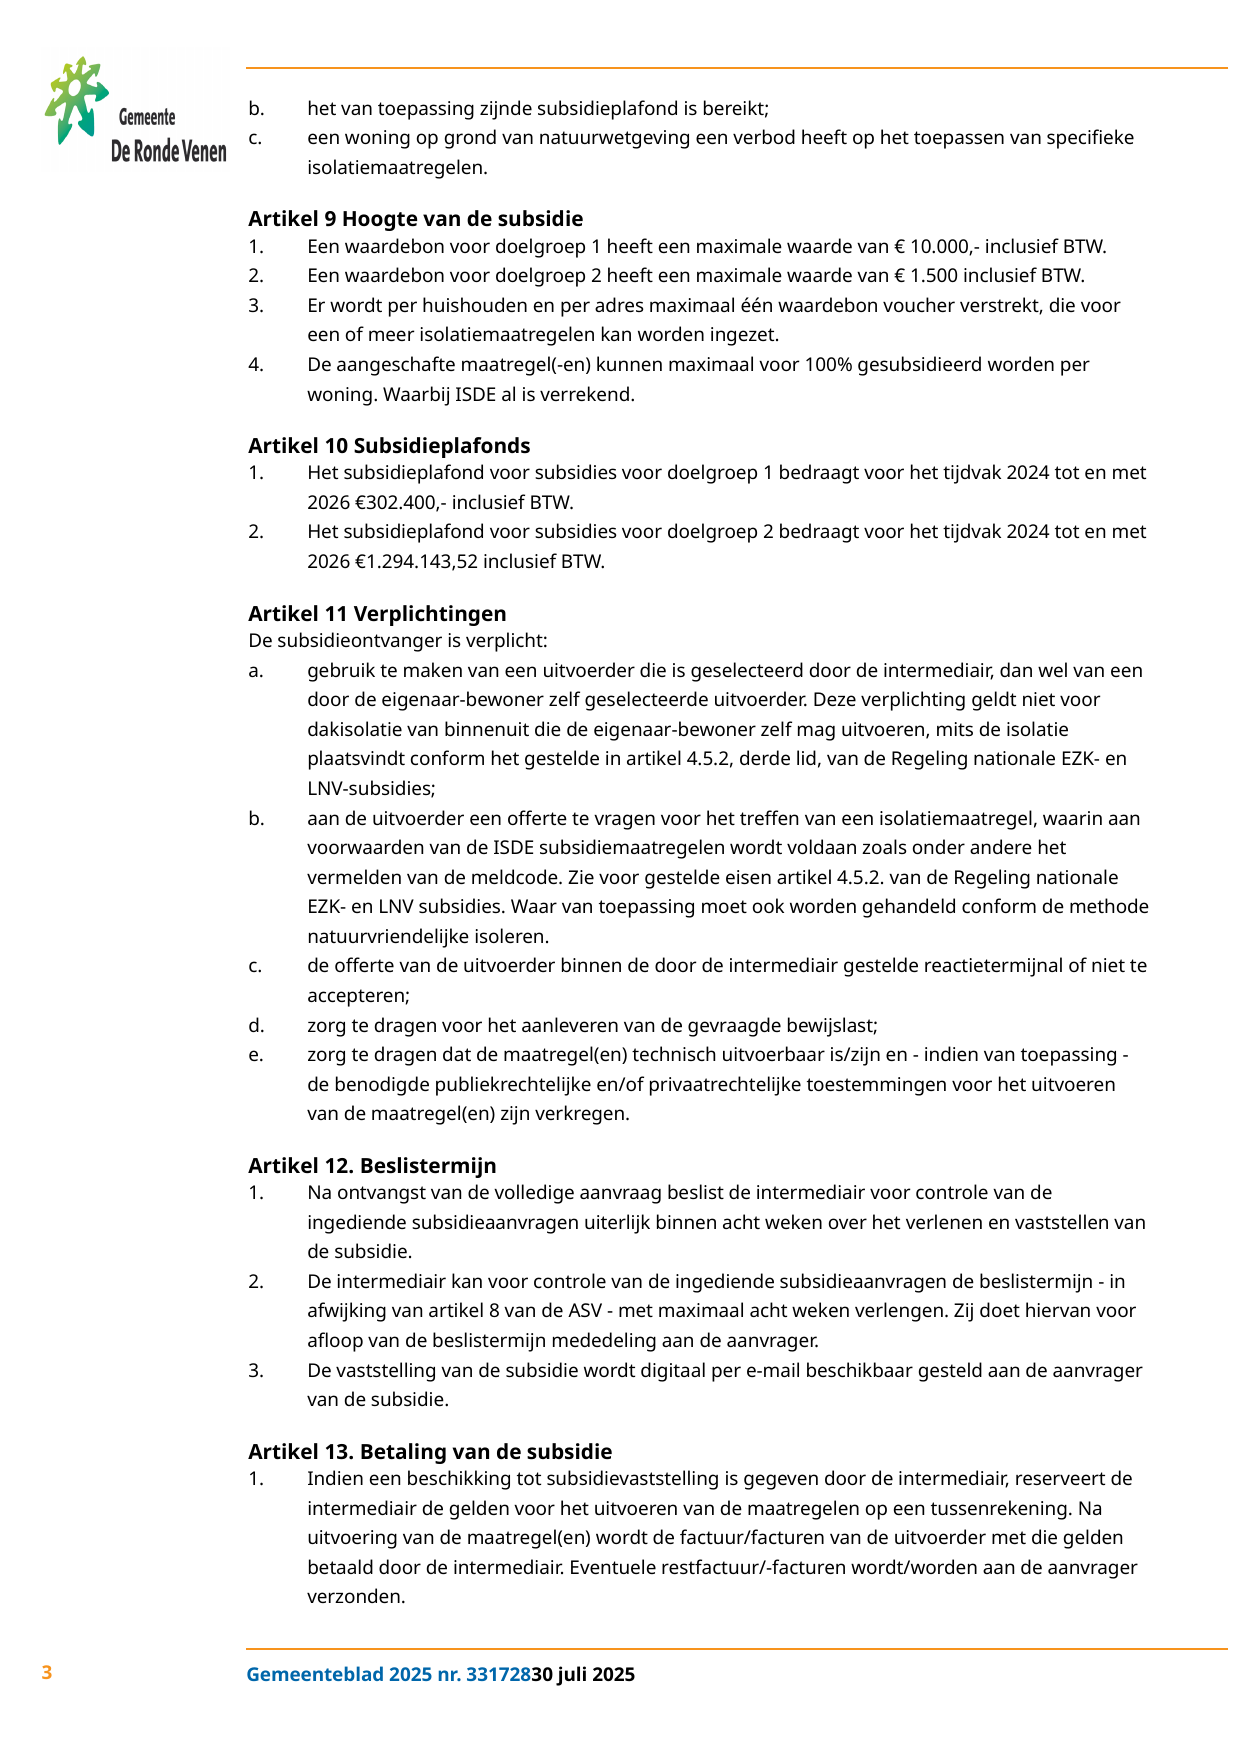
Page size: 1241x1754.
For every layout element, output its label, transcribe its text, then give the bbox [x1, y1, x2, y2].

list De aangeschafte maatregel(-en) kunnen maximaal voor 100% gesubsidieerd worden per woning. Waarbij ISDE al is verrekend. [248, 351, 1152, 406]
picture [41, 47, 231, 172]
text De subsidieontvanger is verplicht: [248, 627, 1152, 653]
list aan de uitvoerder een offerte te vragen voor het treffen van een isolatiemaatregel, waarin aan voorwaarden van de ISDE subsidiemaatregelen wordt voldaan zoals onder andere het vermelden van de meldcode. Zie voor gestelde eisen artikel 4.5.2. van de Regeling nationale EZK- en LNV subsidies. Waar van toepassing moet ook worden gehandeld conform de methode natuurvriendelijke isoleren. [248, 805, 1152, 949]
list Na ontvangst van de volledige aanvraag beslist de intermediair voor controle van de ingediende subsidieaanvragen uiterlijk binnen acht weken over het verlenen en vaststellen van de subsidie. [248, 1179, 1152, 1264]
list de offerte van de uitvoerder binnen de door de intermediair gestelde reactietermijnal of niet te accepteren; [248, 953, 1152, 1008]
list een woning op grond van natuurwetgeving een verbod heeft op het toepassen van specifieke isolatiemaatregelen. [248, 124, 1152, 180]
text Artikel 13. Betaling van de subsidie [248, 1437, 1152, 1465]
list Het subsidieplafond voor subsidies voor doelgroep 1 bedraagt voor het tijdvak 2024 tot en met 2026 €302.400,- inclusief BTW. [248, 459, 1152, 515]
list Er wordt per huishouden en per adres maximaal één waardebon voucher verstrekt, die voor een of meer isolatiemaatregelen kan worden ingezet. [248, 292, 1152, 347]
list De intermediair kan voor controle van de ingediende subsidieaanvragen de beslistermijn - in afwijking van artikel 8 van de ASV - met maximaal acht weken verlengen. Zij doet hiervan voor afloop van de beslistermijn mededeling aan de aanvrager. [248, 1268, 1152, 1353]
text Artikel 10 Subsidieplafonds [248, 431, 1152, 459]
text Artikel 11 Verplichtingen [248, 599, 1152, 627]
text Artikel 9 Hoogte van de subsidie [248, 204, 1152, 233]
list het van toepassing zijnde subsidieplafond is bereikt; [248, 95, 1152, 121]
list zorg te dragen voor het aanleveren van de gevraagde bewijslast; [248, 1012, 1152, 1037]
list zorg te dragen dat de maatregel(en) technisch uitvoerbaar is/zijn en - indien van toepassing - de benodigde publiekrechtelijke en/of privaatrechtelijke toestemmingen voor het uitvoeren van de maatregel(en) zijn verkregen. [248, 1041, 1152, 1126]
list Een waardebon voor doelgroep 1 heeft een maximale waarde van € 10.000,- inclusief BTW. [248, 233, 1152, 258]
list Indien een beschikking tot subsidievaststelling is gegeven door de intermediair, reserveert de intermediair de gelden voor het uitvoeren van de maatregelen op een tussenrekening. Na uitvoering van de maatregel(en) wordt de factuur/facturen van de uitvoerder met die gelden betaald door de intermediair. Eventuele restfactuur/-facturen wordt/worden aan de aanvrager verzonden. [248, 1465, 1152, 1609]
list gebruik te maken van een uitvoerder die is geselecteerd door de intermediair, dan wel van een door de eigenaar-bewoner zelf geselecteerde uitvoerder. Deze verplichting geldt niet voor dakisolatie van binnenuit die de eigenaar-bewoner zelf mag uitvoeren, mits de isolatie plaatsvindt conform het gestelde in artikel 4.5.2, derde lid, van de Regeling nationale EZK- en LNV-subsidies; [248, 657, 1152, 801]
list Het subsidieplafond voor subsidies voor doelgroep 2 bedraagt voor het tijdvak 2024 tot en met 2026 €1.294.143,52 inclusief BTW. [248, 519, 1152, 574]
list Een waardebon voor doelgroep 2 heeft een maximale waarde van € 1.500 inclusief BTW. [248, 262, 1152, 288]
text Artikel 12. Beslistermijn [248, 1151, 1152, 1179]
list De vaststelling van de subsidie wordt digitaal per e-mail beschikbaar gesteld aan de aanvrager van de subsidie. [248, 1357, 1152, 1412]
